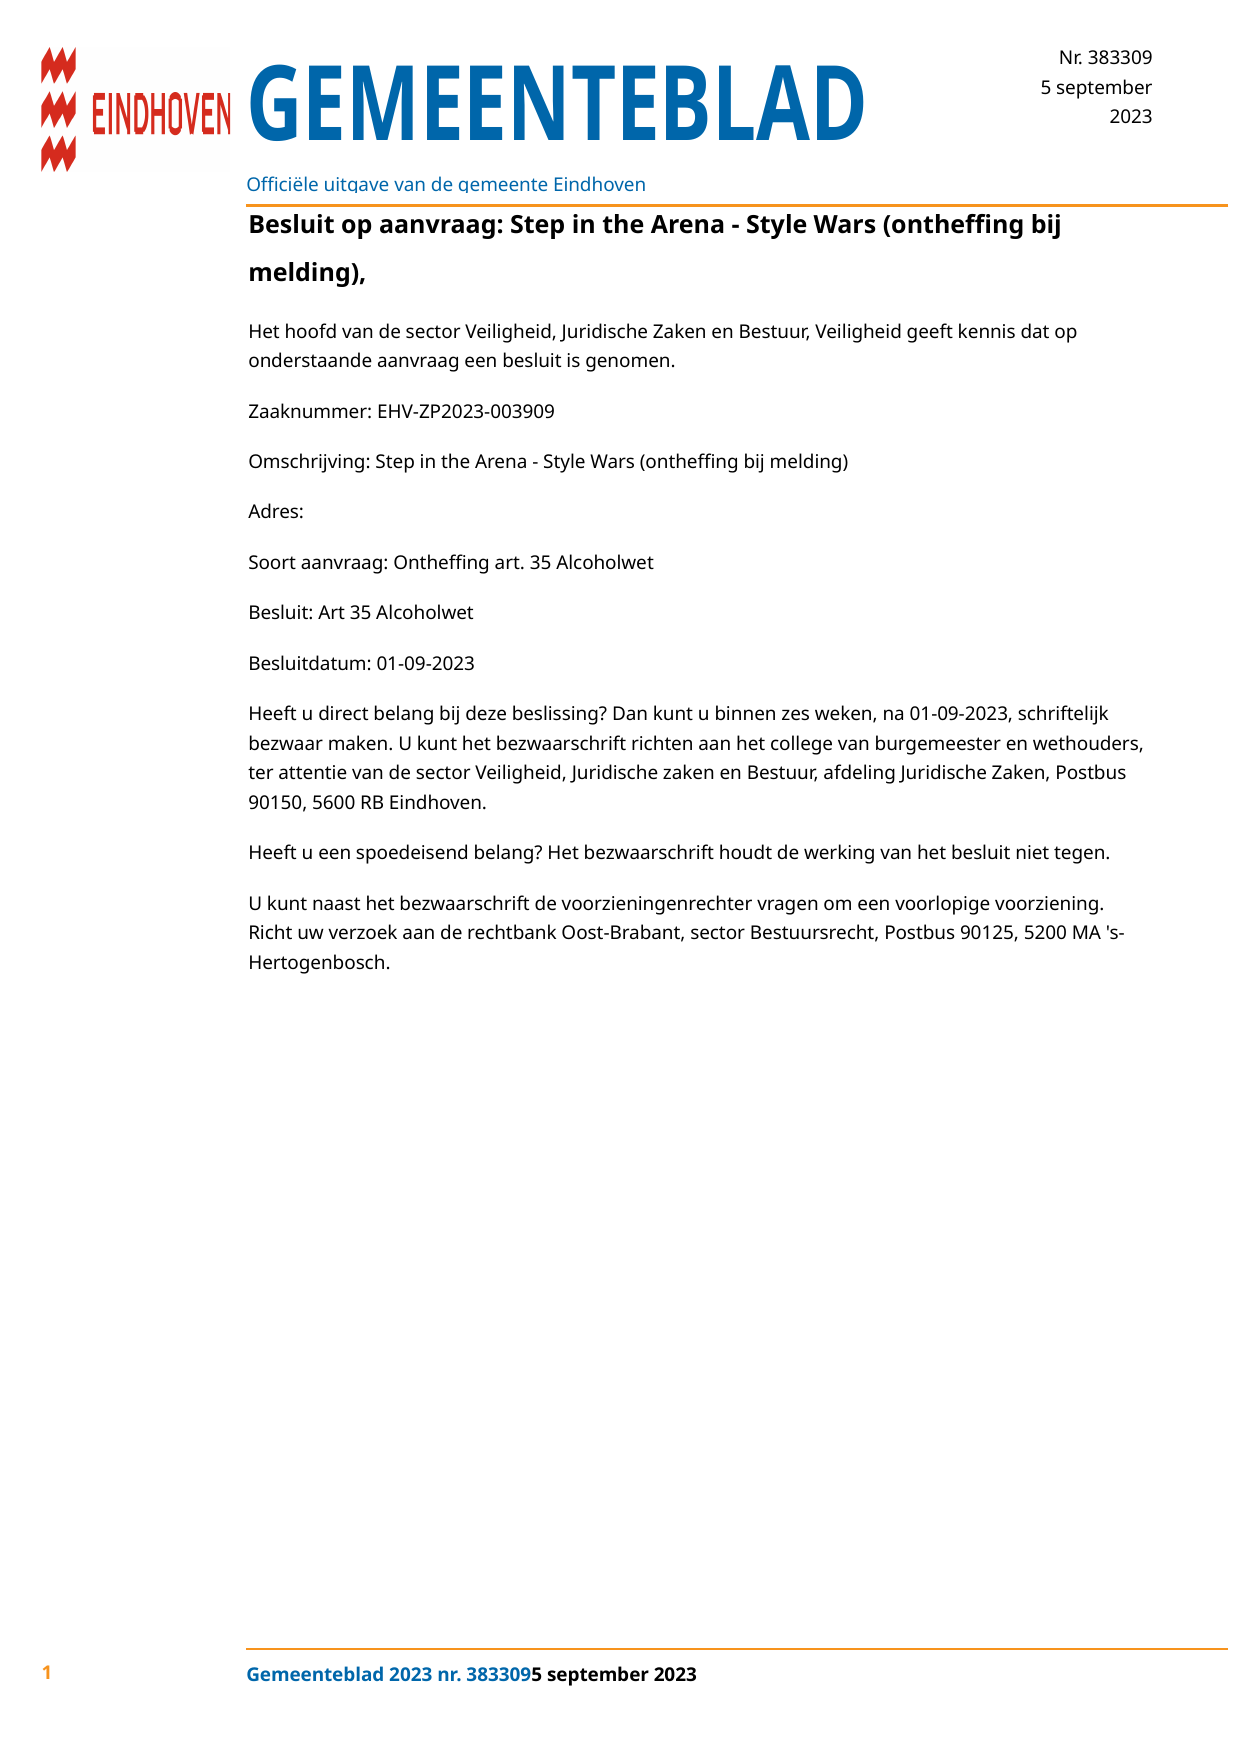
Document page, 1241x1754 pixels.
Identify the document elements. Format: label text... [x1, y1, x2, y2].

picture [41, 47, 231, 172]
text Besluitdatum: 01-09-2023 [248, 650, 1152, 676]
text Heeft u direct belang bij deze beslissing? Dan kunt u binnen zes weken, na 01-09-2023, schriftelijk bezwaar maken. U kunt het bezwaarschrift richten aan het college van burgemeester en wethouders, ter attentie van de sector Veiligheid, Juridische zaken en Bestuur, afdeling Juridische Zaken, Postbus 90150, 5600 RB Eindhoven. [248, 700, 1152, 815]
text Besluit: Art 35 Alcoholwet [248, 599, 1152, 625]
text Heeft u een spoedeisend belang? Het bezwaarschrift houdt de werking van het besluit niet tegen. [248, 839, 1152, 865]
text Soort aanvraag: Ontheffing art. 35 Alcoholwet [248, 549, 1152, 575]
text Omschrijving: Step in the Arena - Style Wars (ontheffing bij melding) [248, 448, 1152, 474]
text Het hoofd van de sector Veiligheid, Juridische Zaken en Bestuur, Veiligheid geeft kennis dat op onderstaande aanvraag een besluit is genomen. [248, 318, 1152, 373]
text Adres: [248, 499, 1152, 524]
text U kunt naast het bezwaarschrift de voorzieningenrechter vragen om een voorlopige voorziening. Richt uw verzoek aan de rechtbank Oost-Brabant, sector Bestuursrecht, Postbus 90125, 5200 MA 's-Hertogenbosch. [248, 890, 1152, 975]
text Zaaknummer: EHV-ZP2023-003909 [248, 398, 1152, 424]
text Besluit op aanvraag: Step in the Arena - Style Wars (ontheffing bij melding), [248, 207, 1152, 288]
